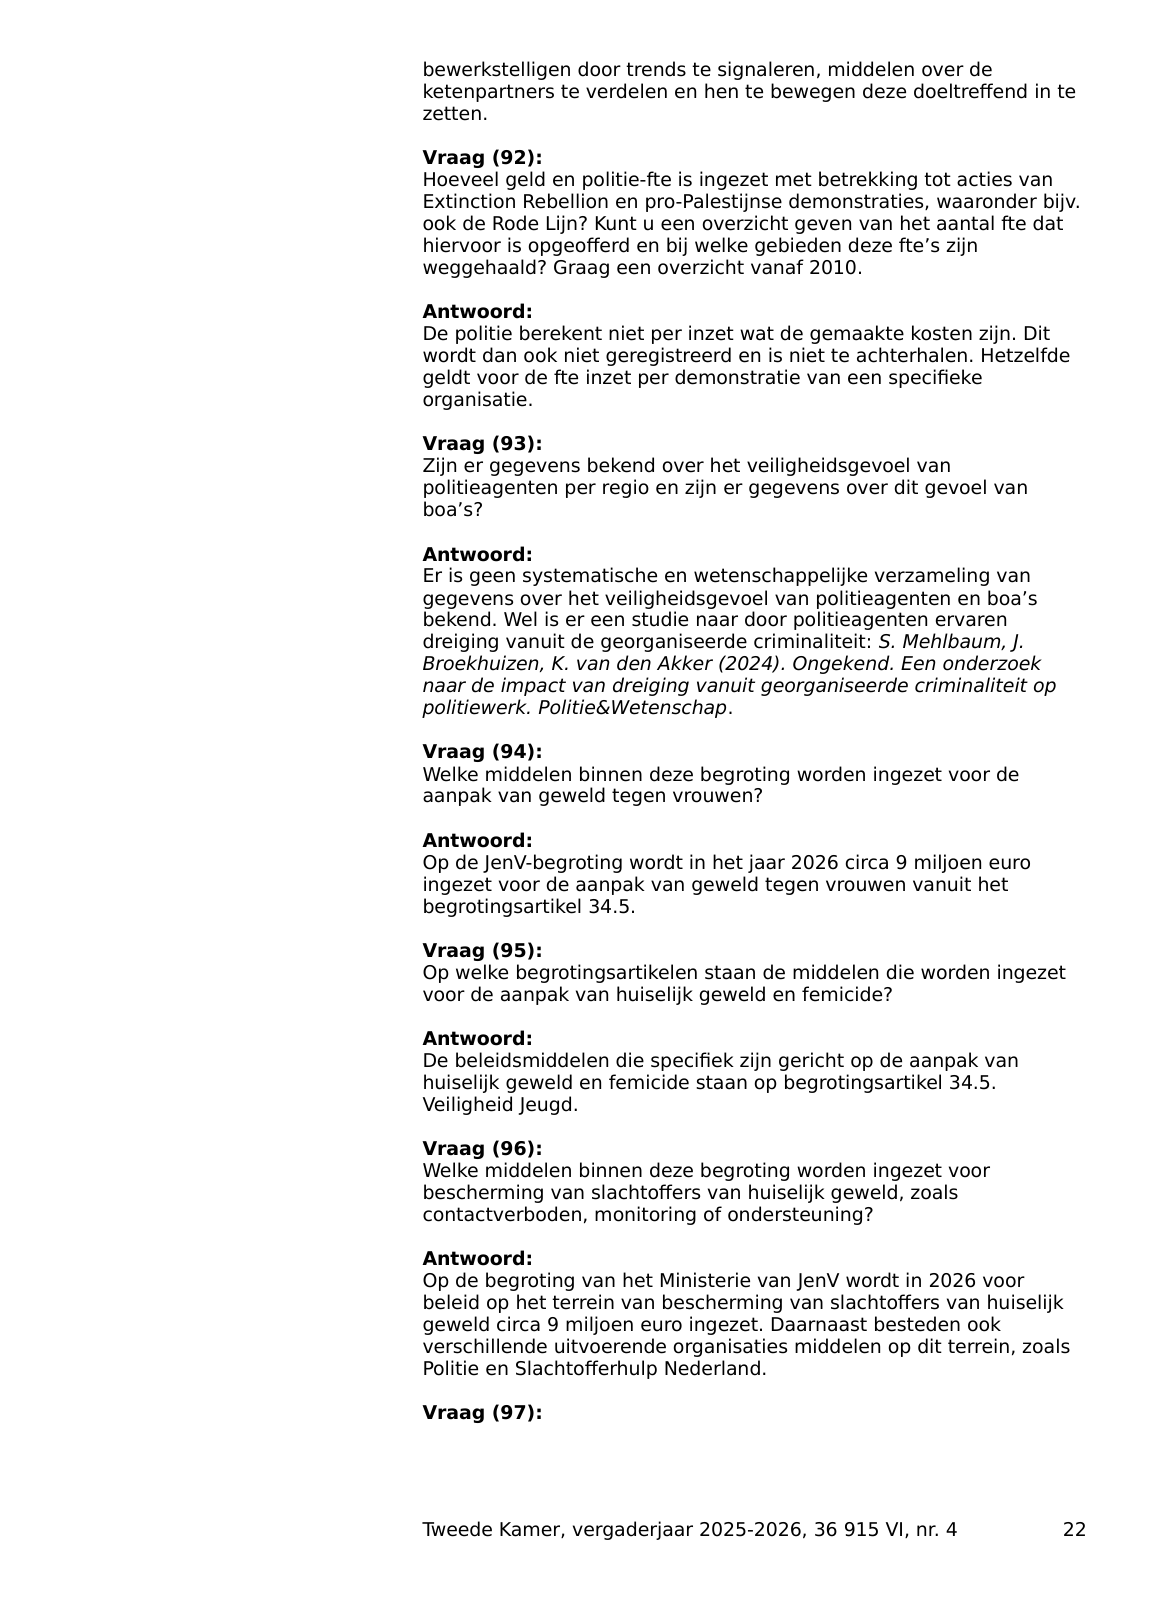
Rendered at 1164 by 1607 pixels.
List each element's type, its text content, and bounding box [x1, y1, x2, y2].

text Antwoord: [422, 543, 1087, 565]
text De politie berekent niet per inzet wat de gemaakte kosten zijn. Dit wordt dan ook niet geregistreerd en is niet te achterhalen. Hetzelfde geldt voor de fte inzet per demonstratie van een specifieke organisatie. [422, 323, 1087, 411]
text Hoeveel geld en politie-fte is ingezet met betrekking tot acties van Extinction Rebellion en pro-Palestijnse demonstraties, waaronder bijv. ook de Rode Lijn? Kunt u een overzicht geven van het aantal fte dat hiervoor is opgeofferd en bij welke gebieden deze fte’s zijn weggehaald? Graag een overzicht vanaf 2010. [422, 169, 1087, 279]
text Welke middelen binnen deze begroting worden ingezet voor de aanpak van geweld tegen vrouwen? [422, 763, 1087, 807]
text Op welke begrotingsartikelen staan de middelen die worden ingezet voor de aanpak van huiselijk geweld en femicide? [422, 962, 1087, 1006]
text Antwoord: [422, 1248, 1087, 1270]
text bewerkstelligen door trends te signaleren, middelen over de ketenpartners te verdelen en hen te bewegen deze doeltreffend in te zetten. [422, 59, 1087, 125]
text Op de begroting van het Ministerie van JenV wordt in 2026 voor beleid op het terrein van bescherming van slachtoffers van huiselijk geweld circa 9 miljoen euro ingezet. Daarnaast besteden ook verschillende uitvoerende organisaties middelen op dit terrein, zoals Politie en Slachtofferhulp Nederland. [422, 1270, 1087, 1380]
text Er is geen systematische en wetenschappelijke verzameling van gegevens over het veiligheidsgevoel van politieagenten en boa’s bekend. Wel is er een studie naar door politieagenten ervaren dreiging vanuit de georganiseerde criminaliteit: S. Mehlbaum, J. Broekhuizen, K. van den Akker (2024). Ongekend. Een onderzoek naar de impact van dreiging vanuit georganiseerde criminaliteit op politiewerk. Politie&Wetenschap. [422, 565, 1087, 719]
text Vraag (93): [422, 433, 1087, 455]
text De beleidsmiddelen die specifiek zijn gericht op de aanpak van huiselijk geweld en femicide staan op begrotingsartikel 34.5. Veiligheid Jeugd. [422, 1050, 1087, 1116]
text Antwoord: [422, 1028, 1087, 1050]
text Welke middelen binnen deze begroting worden ingezet voor bescherming van slachtoffers van huiselijk geweld, zoals contactverboden, monitoring of ondersteuning? [422, 1160, 1087, 1226]
text Vraag (94): [422, 741, 1087, 763]
text Op de JenV-begroting wordt in het jaar 2026 circa 9 miljoen euro ingezet voor de aanpak van geweld tegen vrouwen vanuit het begrotingsartikel 34.5. [422, 852, 1087, 917]
text Vraag (97): [422, 1402, 1087, 1424]
text Vraag (96): [422, 1138, 1087, 1160]
text Vraag (92): [422, 147, 1087, 169]
text Zijn er gegevens bekend over het veiligheidsgevoel van politieagenten per regio en zijn er gegevens over dit gevoel van boa’s? [422, 455, 1087, 521]
text Vraag (95): [422, 940, 1087, 962]
text Antwoord: [422, 301, 1087, 323]
text Antwoord: [422, 829, 1087, 852]
